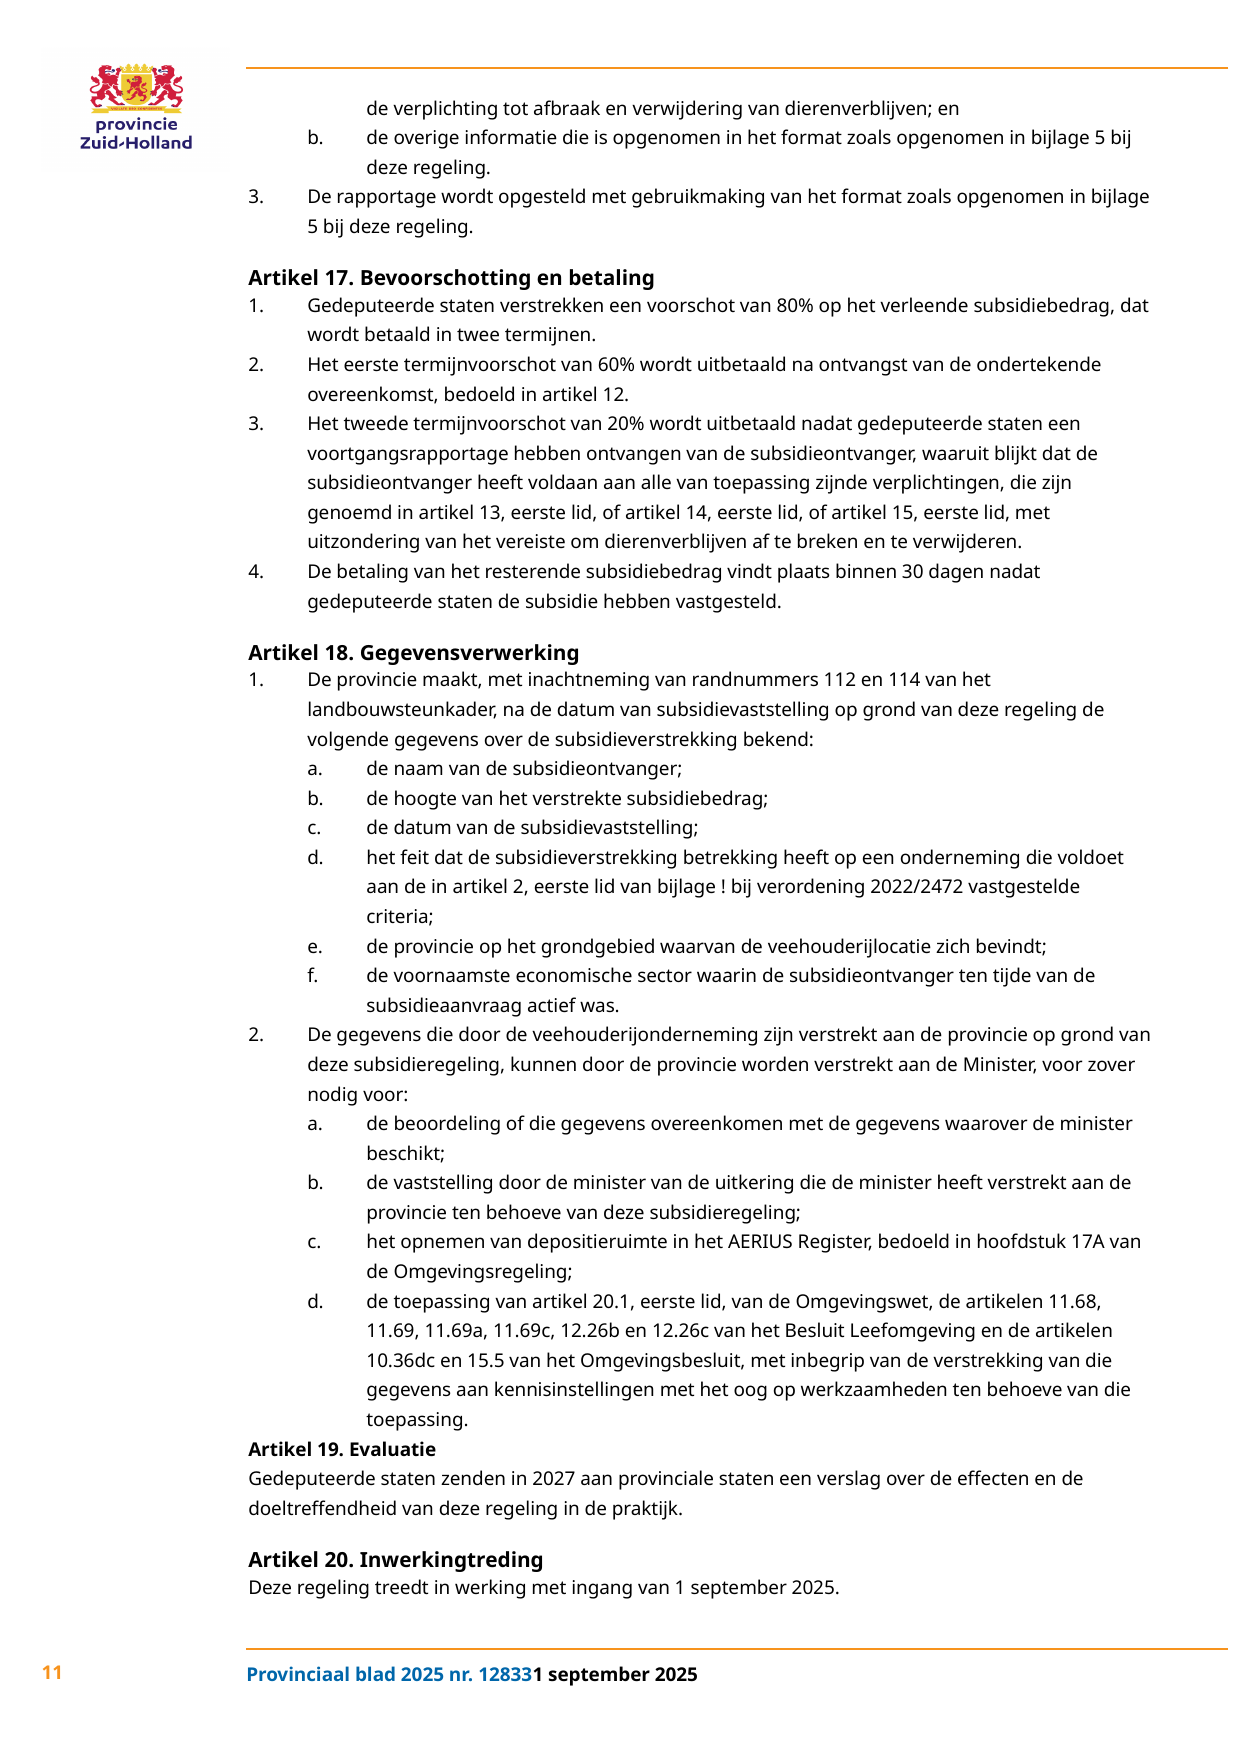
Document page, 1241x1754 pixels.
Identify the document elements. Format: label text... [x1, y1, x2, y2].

list De provincie maakt, met inachtneming van randnummers 112 en 114 van het landbouwsteunkader, na de datum van subsidievaststelling op grond van deze regeling de volgende gegevens over de subsidieverstrekking bekend: [248, 667, 1152, 752]
text Artikel 20. Inwerkingtreding [248, 1545, 1152, 1574]
list het feit dat de subsidieverstrekking betrekking heeft op een onderneming die voldoet aan de in artikel 2, eerste lid van bijlage ! bij verordening 2022/2472 vastgestelde criteria; [307, 844, 1152, 929]
list de beoordeling of die gegevens overeenkomen met de gegevens waarover de minister beschikt; [307, 1110, 1152, 1166]
list De rapportage wordt opgesteld met gebruikmaking van het format zoals opgenomen in bijlage 5 bij deze regeling. [248, 183, 1152, 239]
list de datum van de subsidievaststelling; [307, 814, 1152, 840]
list de hoogte van het verstrekte subsidiebedrag; [307, 785, 1152, 811]
text Artikel 19. Evaluatie [248, 1436, 1152, 1462]
list de overige informatie die is opgenomen in het format zoals opgenomen in bijlage 5 bij deze regeling. [307, 124, 1152, 180]
list De betaling van het resterende subsidiebedrag vindt plaats binnen 30 dagen nadat gedeputeerde staten de subsidie hebben vastgesteld. [248, 558, 1152, 613]
list het opnemen van depositieruimte in het AERIUS Register, bedoeld in hoofdstuk 17A van de Omgevingsregeling; [307, 1229, 1152, 1284]
list Het tweede termijnvoorschot van 20% wordt uitbetaald nadat gedeputeerde staten een voortgangsrapportage hebben ontvangen van de subsidieontvanger, waaruit blijkt dat de subsidieontvanger heeft voldaan aan alle van toepassing zijnde verplichtingen, die zijn genoemd in artikel 13, eerste lid, of artikel 14, eerste lid, of artikel 15, eerste lid, met uitzondering van het vereiste om dierenverblijven af te breken en te verwijderen. [248, 410, 1152, 554]
list de voornaamste economische sector waarin de subsidieontvanger ten tijde van de subsidieaanvraag actief was. [307, 962, 1152, 1018]
list de vaststelling door de minister van de uitkering die de minister heeft verstrekt aan de provincie ten behoeve van deze subsidieregeling; [307, 1169, 1152, 1225]
list de toepassing van artikel 20.1, eerste lid, van de Omgevingswet, de artikelen 11.68, 11.69, 11.69a, 11.69c, 12.26b en 12.26c van het Besluit Leefomgeving en de artikelen 10.36dc en 15.5 van het Omgevingsbesluit, met inbegrip van de verstrekking van die gegevens aan kennisinstellingen met het oog op werkzaamheden ten behoeve van die toepassing. [307, 1288, 1152, 1432]
list de naam van de subsidieontvanger; [307, 755, 1152, 781]
picture [41, 47, 231, 172]
text Artikel 18. Gegevensverwerking [248, 638, 1152, 667]
list Gedeputeerde staten verstrekken een voorschot van 80% op het verleende subsidiebedrag, dat wordt betaald in twee termijnen. [248, 292, 1152, 347]
list De gegevens die door de veehouderijonderneming zijn verstrekt aan de provincie op grond van deze subsidieregeling, kunnen door de provincie worden verstrekt aan de Minister, voor zover nodig voor: [248, 1022, 1152, 1107]
text Deze regeling treedt in werking met ingang van 1 september 2025. [248, 1574, 1152, 1599]
list de verplichting tot afbraak en verwijdering van dierenverblijven; en [307, 95, 1152, 121]
list Het eerste termijnvoorschot van 60% wordt uitbetaald na ontvangst van de ondertekende overeenkomst, bedoeld in artikel 12. [248, 351, 1152, 406]
text Gedeputeerde staten zenden in 2027 aan provinciale staten een verslag over de effecten en de doeltreffendheid van deze regeling in de praktijk. [248, 1465, 1152, 1521]
list de provincie op het grondgebied waarvan de veehouderijlocatie zich bevindt; [307, 933, 1152, 959]
text Artikel 17. Bevoorschotting en betaling [248, 263, 1152, 292]
